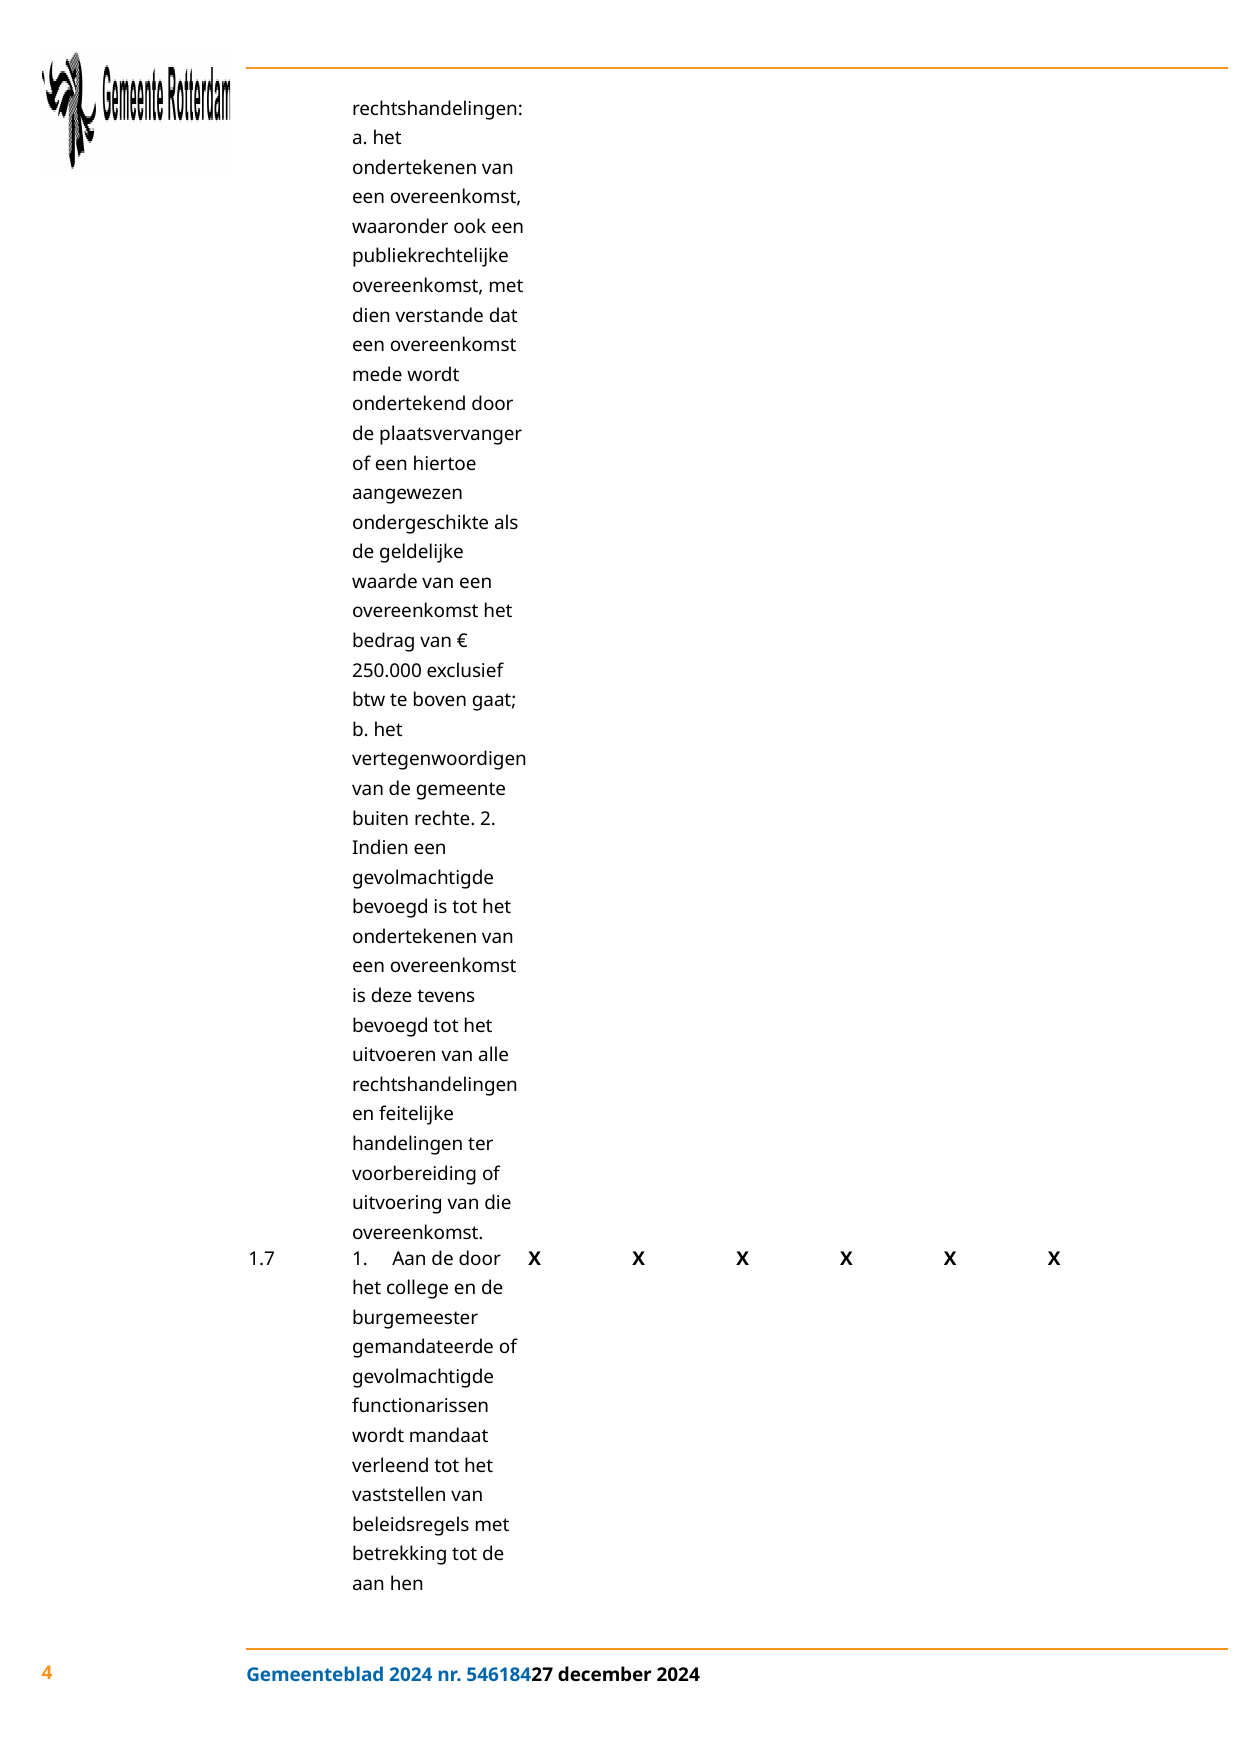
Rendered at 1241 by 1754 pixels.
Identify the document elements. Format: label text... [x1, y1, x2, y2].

table_cell X [528, 1245, 632, 1596]
table_cell X [1048, 1245, 1152, 1596]
table_cell X [632, 1245, 736, 1596]
table_cell X [840, 1245, 944, 1596]
table_cell X [736, 1245, 840, 1596]
table_cell 1.7 [248, 1245, 352, 1596]
table_cell [528, 95, 632, 1245]
picture [41, 47, 231, 172]
table_cell [840, 95, 944, 1245]
table_cell [632, 95, 736, 1245]
table_cell [1048, 95, 1152, 1245]
table_cell X [944, 1245, 1048, 1596]
table_cell 1. Aan de door het college en de burgemeester gemandateerde of gevolmachtigde functionarissen wordt mandaat verleend tot het vaststellen van beleidsregels met betrekking tot de aan hen [352, 1245, 528, 1596]
table_cell [248, 95, 352, 1245]
table_cell rechtshandelingen: a. het ondertekenen van een overeenkomst, waaronder ook een publiekrechtelijke overeenkomst, met dien verstande dat een overeenkomst mede wordt ondertekend door de plaatsvervanger of een hiertoe aangewezen ondergeschikte als de geldelijke waarde van een overeenkomst het bedrag van € 250.000 exclusief btw te boven gaat; b. het vertegenwoordigen van de gemeente buiten rechte. 2. Indien een gevolmachtigde bevoegd is tot het ondertekenen van een overeenkomst is deze tevens bevoegd tot het uitvoeren van alle rechtshandelingen en feitelijke handelingen ter voorbereiding of uitvoering van die overeenkomst. [352, 95, 528, 1245]
table_cell [736, 95, 840, 1245]
table_cell [944, 95, 1048, 1245]
